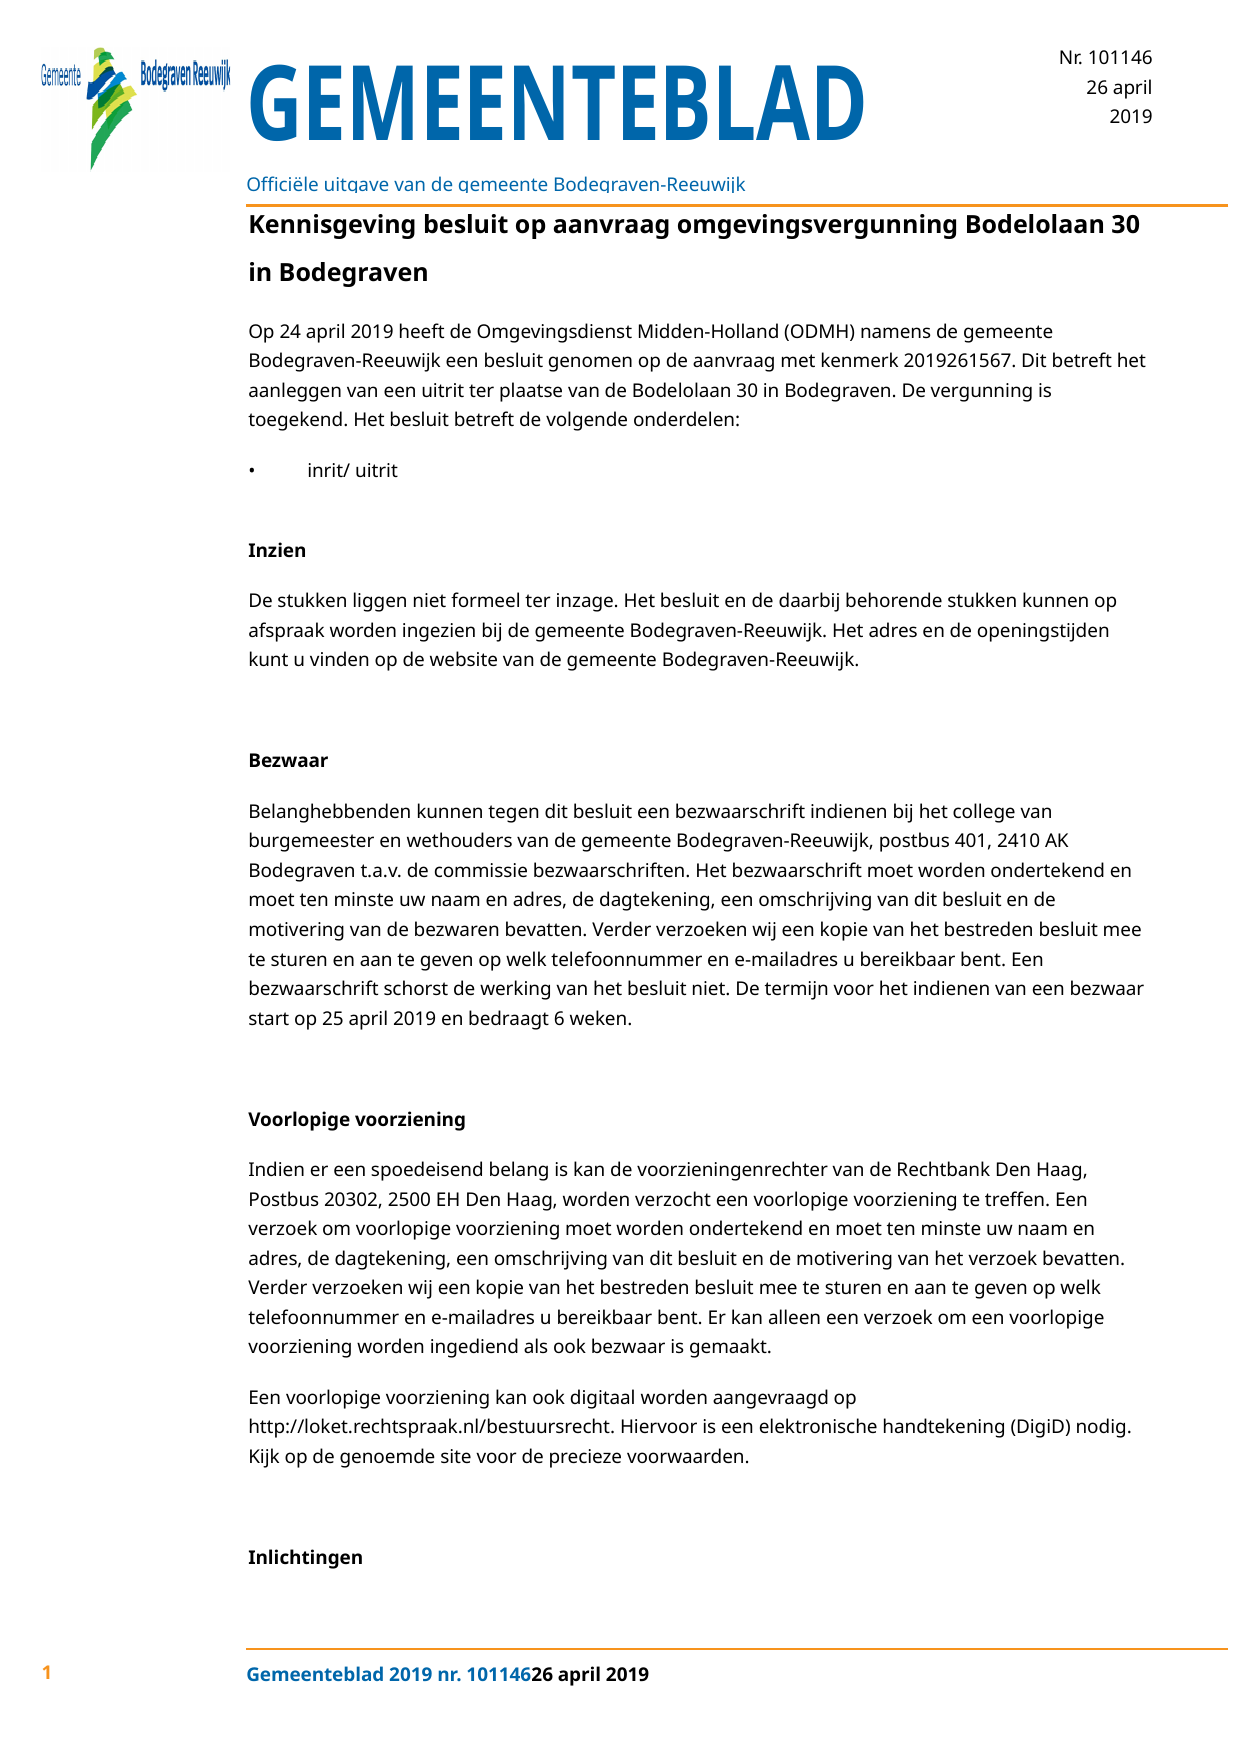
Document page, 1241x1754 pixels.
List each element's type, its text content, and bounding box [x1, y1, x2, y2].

list inrit/ uitrit [248, 457, 1152, 483]
picture [41, 47, 231, 172]
text Op 24 april 2019 heeft de Omgevingsdienst Midden-Holland (ODMH) namens de gemeente Bodegraven-Reeuwijk een besluit genomen op de aanvraag met kenmerk 2019261567. Dit betreft het aanleggen van een uitrit ter plaatse van de Bodelolaan 30 in Bodegraven. De vergunning is toegekend. Het besluit betreft de volgende onderdelen: [248, 318, 1152, 432]
text De stukken liggen niet formeel ter inzage. Het besluit en de daarbij behorende stukken kunnen op afspraak worden ingezien bij de gemeente Bodegraven-Reeuwijk. Het adres en de openingstijden kunt u vinden op de website van de gemeente Bodegraven-Reeuwijk. [248, 587, 1152, 672]
text Indien er een spoedeisend belang is kan de voorzieningenrechter van de Rechtbank Den Haag, Postbus 20302, 2500 EH Den Haag, worden verzocht een voorlopige voorziening te treffen. Een verzoek om voorlopige voorziening moet worden ondertekend en moet ten minste uw naam en adres, de dagtekening, een omschrijving van dit besluit en de motivering van het verzoek bevatten. Verder verzoeken wij een kopie van het bestreden besluit mee te sturen en aan te geven op welk telefoonnummer en e-mailadres u bereikbaar bent. Er kan alleen een verzoek om een voorlopige voorziening worden ingediend als ook bezwaar is gemaakt. [248, 1156, 1152, 1359]
text Voorlopige voorziening [248, 1106, 1152, 1132]
text Een voorlopige voorziening kan ook digitaal worden aangevraagd op http://loket.rechtspraak.nl/bestuursrecht. Hiervoor is een elektronische handtekening (DigiD) nodig. Kijk op de genoemde site voor de precieze voorwaarden. [248, 1384, 1152, 1469]
text Kennisgeving besluit op aanvraag omgevingsvergunning Bodelolaan 30 in Bodegraven [248, 207, 1152, 288]
text Inzien [248, 537, 1152, 563]
text Bezwaar [248, 747, 1152, 773]
text Belanghebbenden kunnen tegen dit besluit een bezwaarschrift indienen bij het college van burgemeester en wethouders van de gemeente Bodegraven-Reeuwijk, postbus 401, 2410 AK Bodegraven t.a.v. de commissie bezwaarschriften. Het bezwaarschrift moet worden ondertekend en moet ten minste uw naam en adres, de dagtekening, een omschrijving van dit besluit en de motivering van de bezwaren bevatten. Verder verzoeken wij een kopie van het bestreden besluit mee te sturen en aan te geven op welk telefoonnummer en e-mailadres u bereikbaar bent. Een bezwaarschrift schorst de werking van het besluit niet. De termijn voor het indienen van een bezwaar start op 25 april 2019 en bedraagt 6 weken. [248, 798, 1152, 1031]
text Inlichtingen [248, 1544, 1152, 1570]
